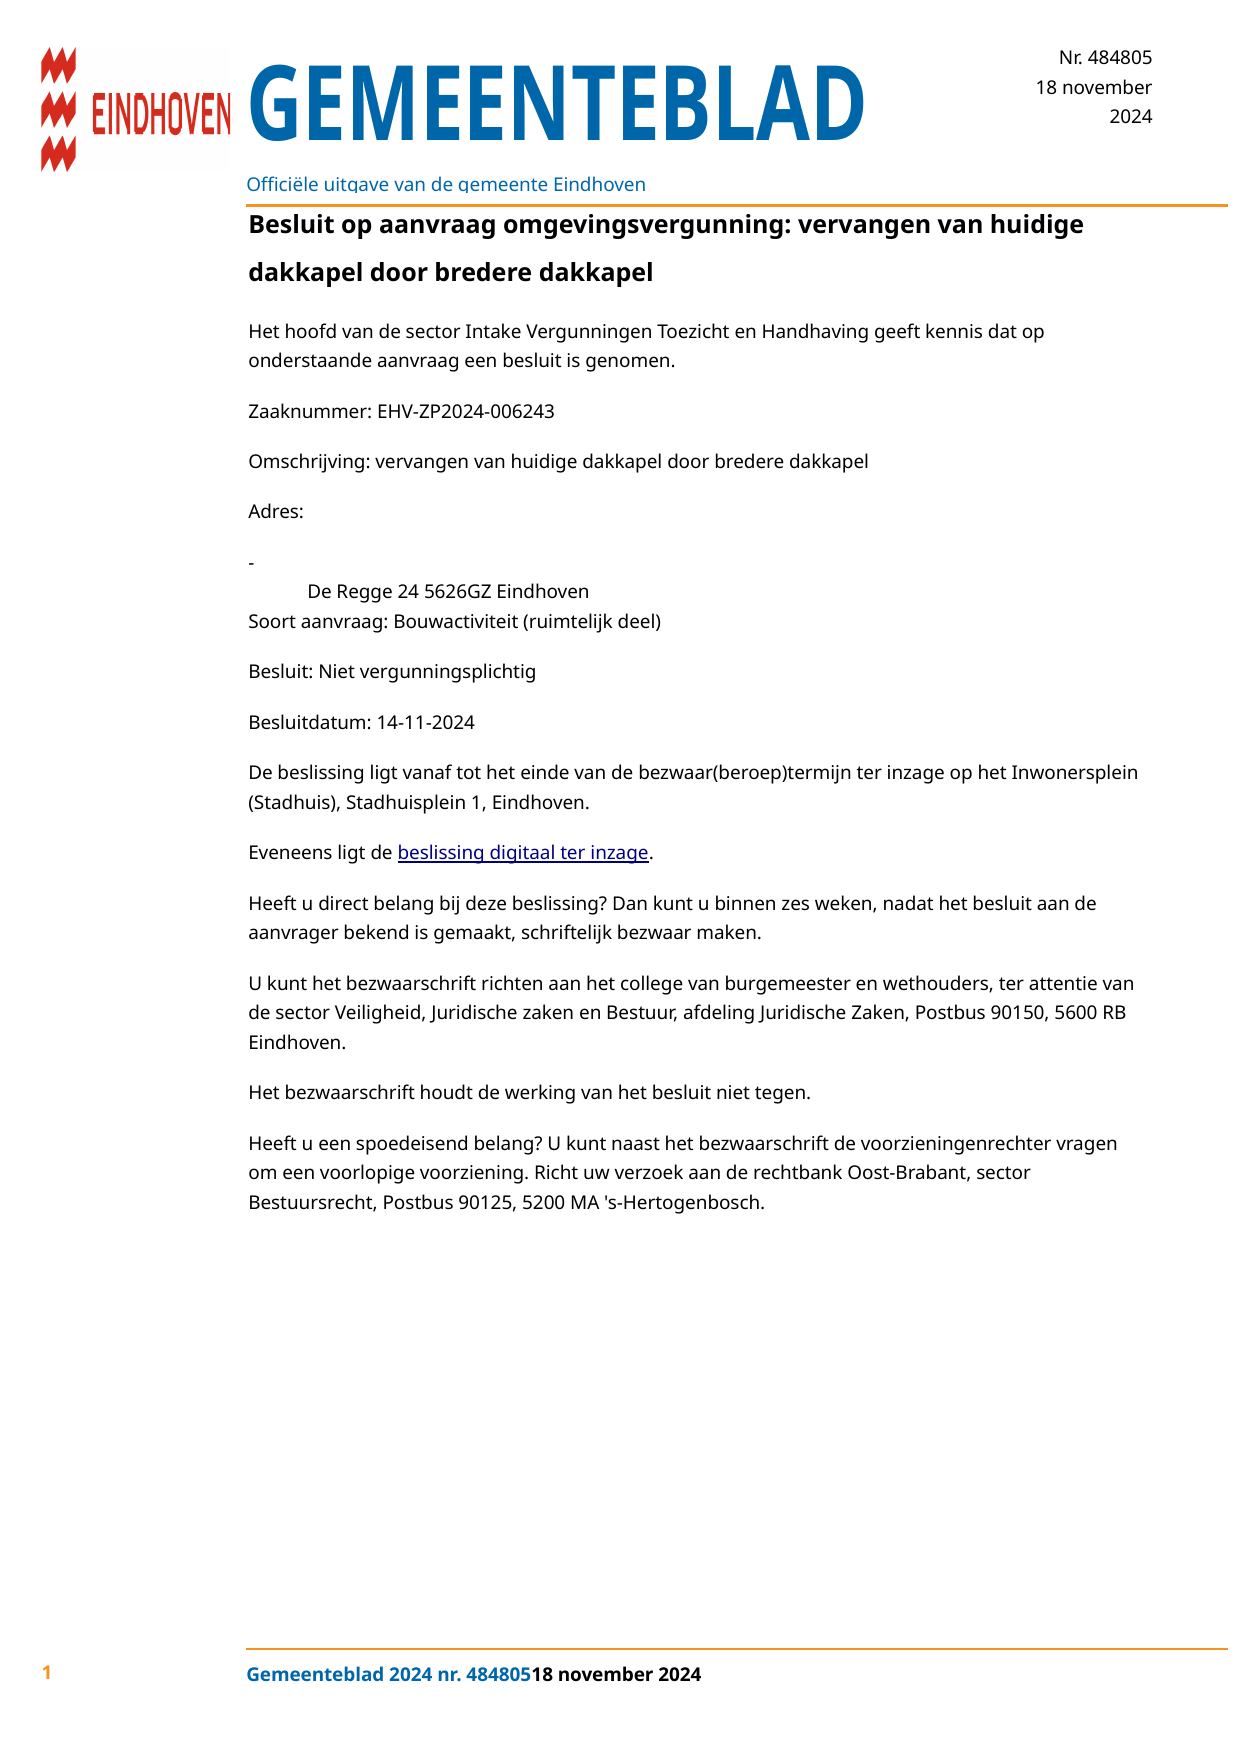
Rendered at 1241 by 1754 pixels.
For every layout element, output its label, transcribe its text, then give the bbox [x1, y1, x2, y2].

text De beslissing ligt vanaf tot het einde van de bezwaar(beroep)termijn ter inzage op het Inwonersplein (Stadhuis), Stadhuisplein 1, Eindhoven. [248, 759, 1152, 815]
text Besluit: Niet vergunningsplichtig [248, 659, 1152, 684]
text Het hoofd van de sector Intake Vergunningen Toezicht en Handhaving geeft kennis dat op onderstaande aanvraag een besluit is genomen. [248, 318, 1152, 373]
text U kunt het bezwaarschrift richten aan het college van burgemeester en wethouders, ter attentie van de sector Veiligheid, Juridische zaken en Bestuur, afdeling Juridische Zaken, Postbus 90150, 5600 RB Eindhoven. [248, 970, 1152, 1055]
text Adres: [248, 499, 1152, 524]
text Besluit op aanvraag omgevingsvergunning: vervangen van huidige dakkapel door bredere dakkapel [248, 207, 1152, 288]
list De Regge 24 5626GZ Eindhoven [248, 579, 1152, 604]
text Heeft u direct belang bij deze beslissing? Dan kunt u binnen zes weken, nadat het besluit aan de aanvrager bekend is gemaakt, schriftelijk bezwaar maken. [248, 890, 1152, 945]
text Omschrijving: vervangen van huidige dakkapel door bredere dakkapel [248, 448, 1152, 474]
text Heeft u een spoedeisend belang? U kunt naast het bezwaarschrift de voorzieningenrechter vragen om een voorlopige voorziening. Richt uw verzoek aan de rechtbank Oost-Brabant, sector Bestuursrecht, Postbus 90125, 5200 MA 's-Hertogenbosch. [248, 1130, 1152, 1215]
text Soort aanvraag: Bouwactiviteit (ruimtelijk deel) [248, 608, 1152, 634]
text Het bezwaarschrift houdt de werking van het besluit niet tegen. [248, 1079, 1152, 1105]
text Zaaknummer: EHV-ZP2024-006243 [248, 398, 1152, 424]
picture [41, 47, 231, 172]
text Eveneens ligt de beslissing digitaal ter inzage. [248, 839, 1152, 865]
text Besluitdatum: 14-11-2024 [248, 709, 1152, 735]
